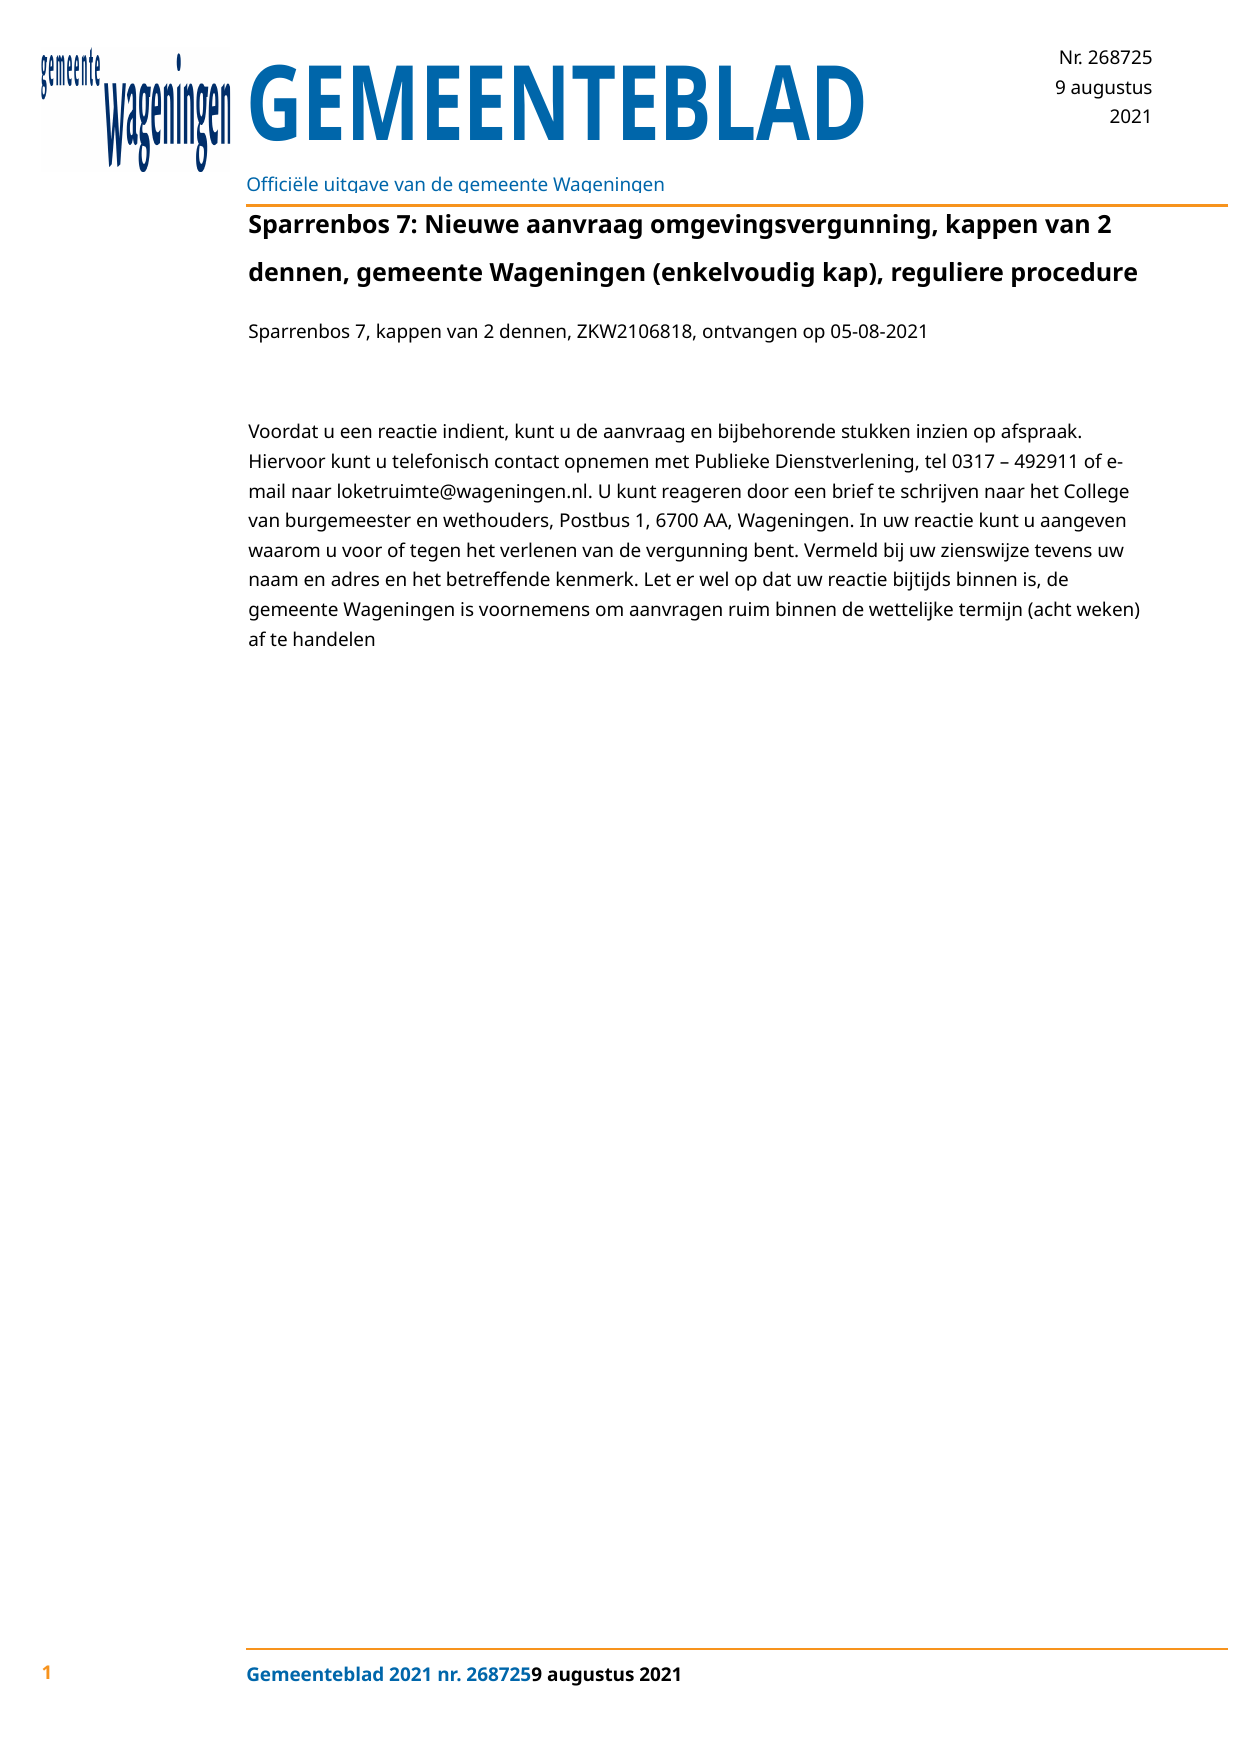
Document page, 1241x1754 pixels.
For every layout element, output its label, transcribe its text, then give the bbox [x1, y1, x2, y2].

text Sparrenbos 7, kappen van 2 dennen, ZKW2106818, ontvangen op 05-08-2021 [248, 318, 1152, 344]
text Sparrenbos 7: Nieuwe aanvraag omgevingsvergunning, kappen van 2 dennen, gemeente Wageningen (enkelvoudig kap), reguliere procedure [248, 207, 1152, 288]
picture [41, 47, 231, 172]
text Voordat u een reactie indient, kunt u de aanvraag en bijbehorende stukken inzien op afspraak. Hiervoor kunt u telefonisch contact opnemen met Publieke Dienstverlening, tel 0317 – 492911 of e-mail naar loketruimte@wageningen.nl. U kunt reageren door een brief te schrijven naar het College van burgemeester en wethouders, Postbus 1, 6700 AA, Wageningen. In uw reactie kunt u aangeven waarom u voor of tegen het verlenen van de vergunning bent. Vermeld bij uw zienswijze tevens uw naam en adres en het betreffende kenmerk. Let er wel op dat uw reactie bijtijds binnen is, de gemeente Wageningen is voornemens om aanvragen ruim binnen de wettelijke termijn (acht weken) af te handelen [248, 419, 1152, 652]
